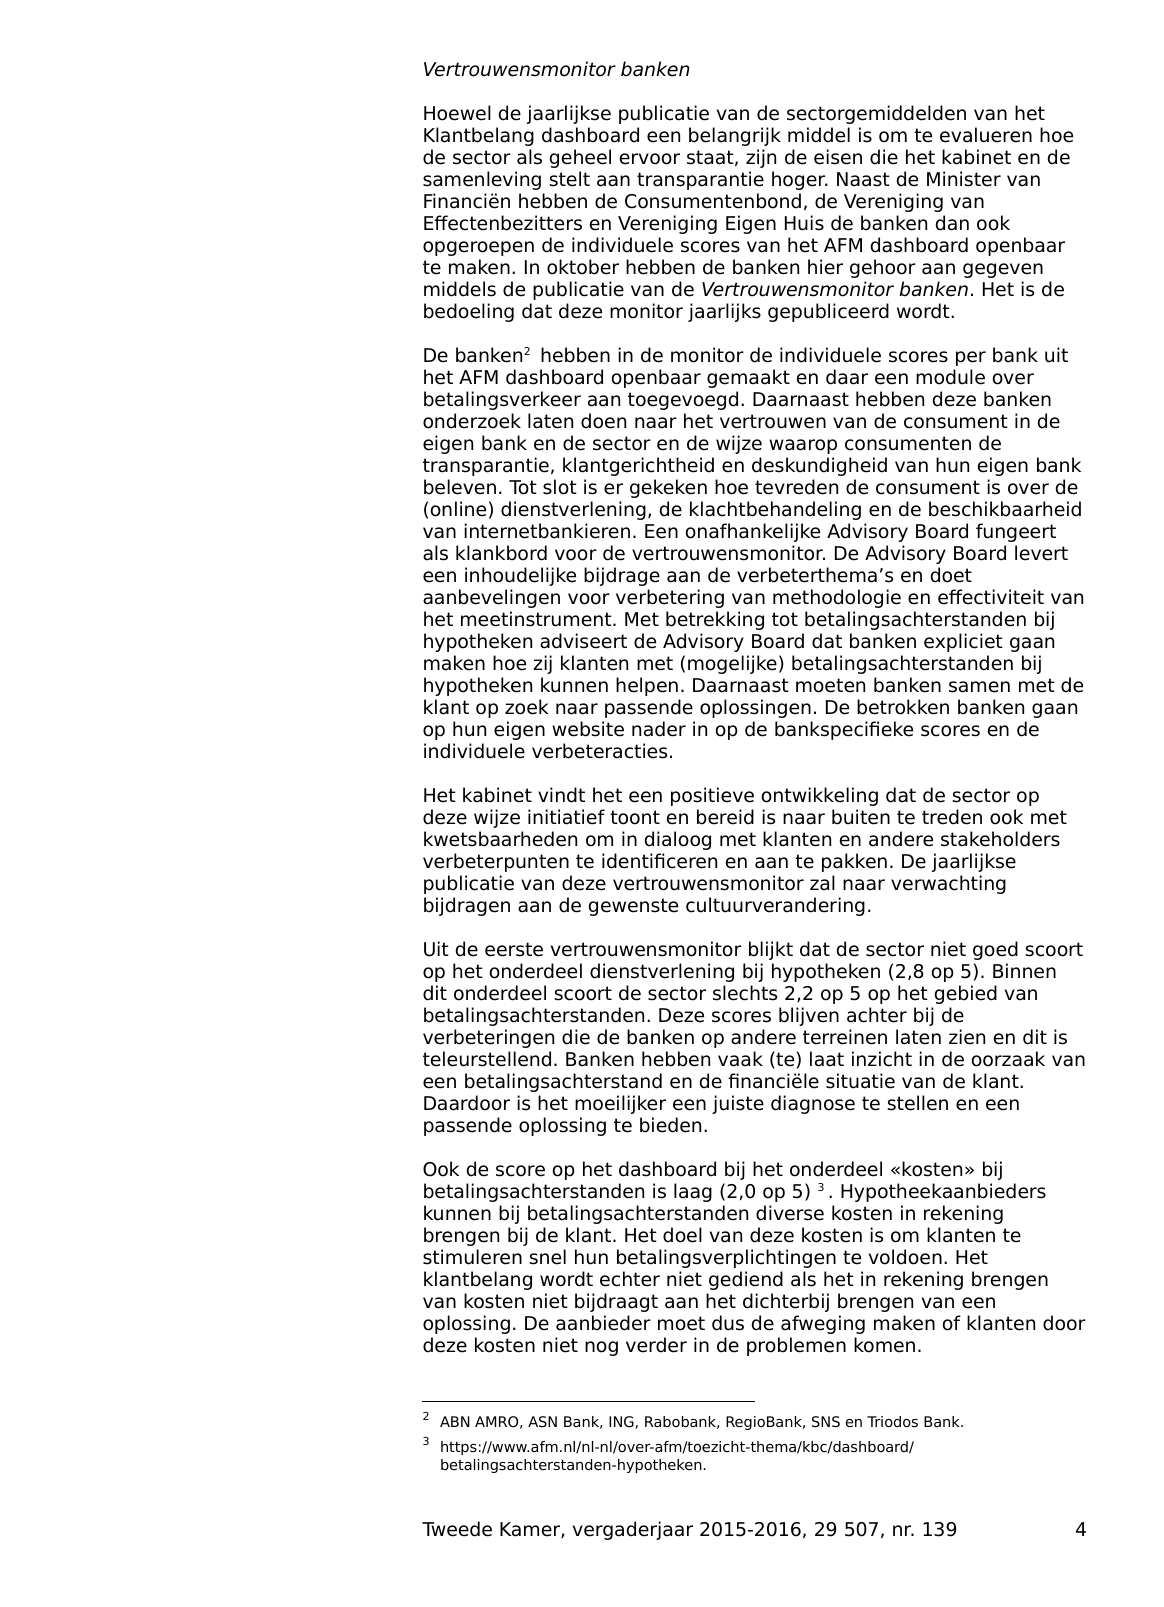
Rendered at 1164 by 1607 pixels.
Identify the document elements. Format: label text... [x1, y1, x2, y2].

text Ook de score op het dashboard bij het onderdeel «kosten» bij betalingsachterstanden is laag (2,0 op 5) . Hypotheekaanbieders kunnen bij betalingsachterstanden diverse kosten in rekening brengen bij de klant. Het doel van deze kosten is om klanten te stimuleren snel hun betalingsverplichtingen te voldoen. Het klantbelang wordt echter niet gediend als het in rekening brengen van kosten niet bijdraagt aan het dichterbij brengen van een oplossing. De aanbieder moet dus de afweging maken of klanten door deze kosten niet nog verder in de problemen komen. [422, 1159, 1087, 1357]
text https://www.afm.nl/nl-nl/over-afm/toezicht-thema/kbc/dashboard/betalingsachterstanden-hypotheken. [422, 1435, 1087, 1474]
text De banken hebben in de monitor de individuele scores per bank uit het AFM dashboard openbaar gemaakt en daar een module over betalingsverkeer aan toegevoegd. Daarnaast hebben deze banken onderzoek laten doen naar het vertrouwen van de consument in de eigen bank en de sector en de wijze waarop consumenten de transparantie, klantgerichtheid en deskundigheid van hun eigen bank beleven. Tot slot is er gekeken hoe tevreden de consument is over de (online) dienstverlening, de klachtbehandeling en de beschikbaarheid van internetbankieren. Een onafhankelijke Advisory Board fungeert als klankbord voor de vertrouwensmonitor. De Advisory Board levert een inhoudelijke bijdrage aan de verbeterthema’s en doet aanbevelingen voor verbetering van methodologie en effectiviteit van het meetinstrument. Met betrekking tot betalingsachterstanden bij hypotheken adviseert de Advisory Board dat banken expliciet gaan maken hoe zij klanten met (mogelijke) betalingsachterstanden bij hypotheken kunnen helpen. Daarnaast moeten banken samen met de klant op zoek naar passende oplossingen. De betrokken banken gaan op hun eigen website nader in op de bankspecifieke scores en de individuele verbeteracties. [422, 345, 1087, 763]
text Hoewel de jaarlijkse publicatie van de sectorgemiddelden van het Klantbelang dashboard een belangrijk middel is om te evalueren hoe de sector als geheel ervoor staat, zijn de eisen die het kabinet en de samenleving stelt aan transparantie hoger. Naast de Minister van Financiën hebben de Consumentenbond, de Vereniging van Effectenbezitters en Vereniging Eigen Huis de banken dan ook opgeroepen de individuele scores van het AFM dashboard openbaar te maken. In oktober hebben de banken hier gehoor aan gegeven middels de publicatie van de Vertrouwensmonitor banken. Het is de bedoeling dat deze monitor jaarlijks gepubliceerd wordt. [422, 103, 1087, 323]
text Uit de eerste vertrouwensmonitor blijkt dat de sector niet goed scoort op het onderdeel dienstverlening bij hypotheken (2,8 op 5). Binnen dit onderdeel scoort de sector slechts 2,2 op 5 op het gebied van betalingsachterstanden. Deze scores blijven achter bij de verbeteringen die de banken op andere terreinen laten zien en dit is teleurstellend. Banken hebben vaak (te) laat inzicht in de oorzaak van een betalingsachterstand en de financiële situatie van de klant. Daardoor is het moeilijker een juiste diagnose te stellen en een passende oplossing te bieden. [422, 939, 1087, 1137]
subtitle Vertrouwensmonitor banken [422, 59, 1087, 81]
text ABN AMRO, ASN Bank, ING, Rabobank, RegioBank, SNS en Triodos Bank. [422, 1410, 1087, 1432]
text Het kabinet vindt het een positieve ontwikkeling dat de sector op deze wijze initiatief toont en bereid is naar buiten te treden ook met kwetsbaarheden om in dialoog met klanten en andere stakeholders verbeterpunten te identificeren en aan te pakken. De jaarlijkse publicatie van deze vertrouwensmonitor zal naar verwachting bijdragen aan de gewenste cultuurverandering. [422, 785, 1087, 917]
